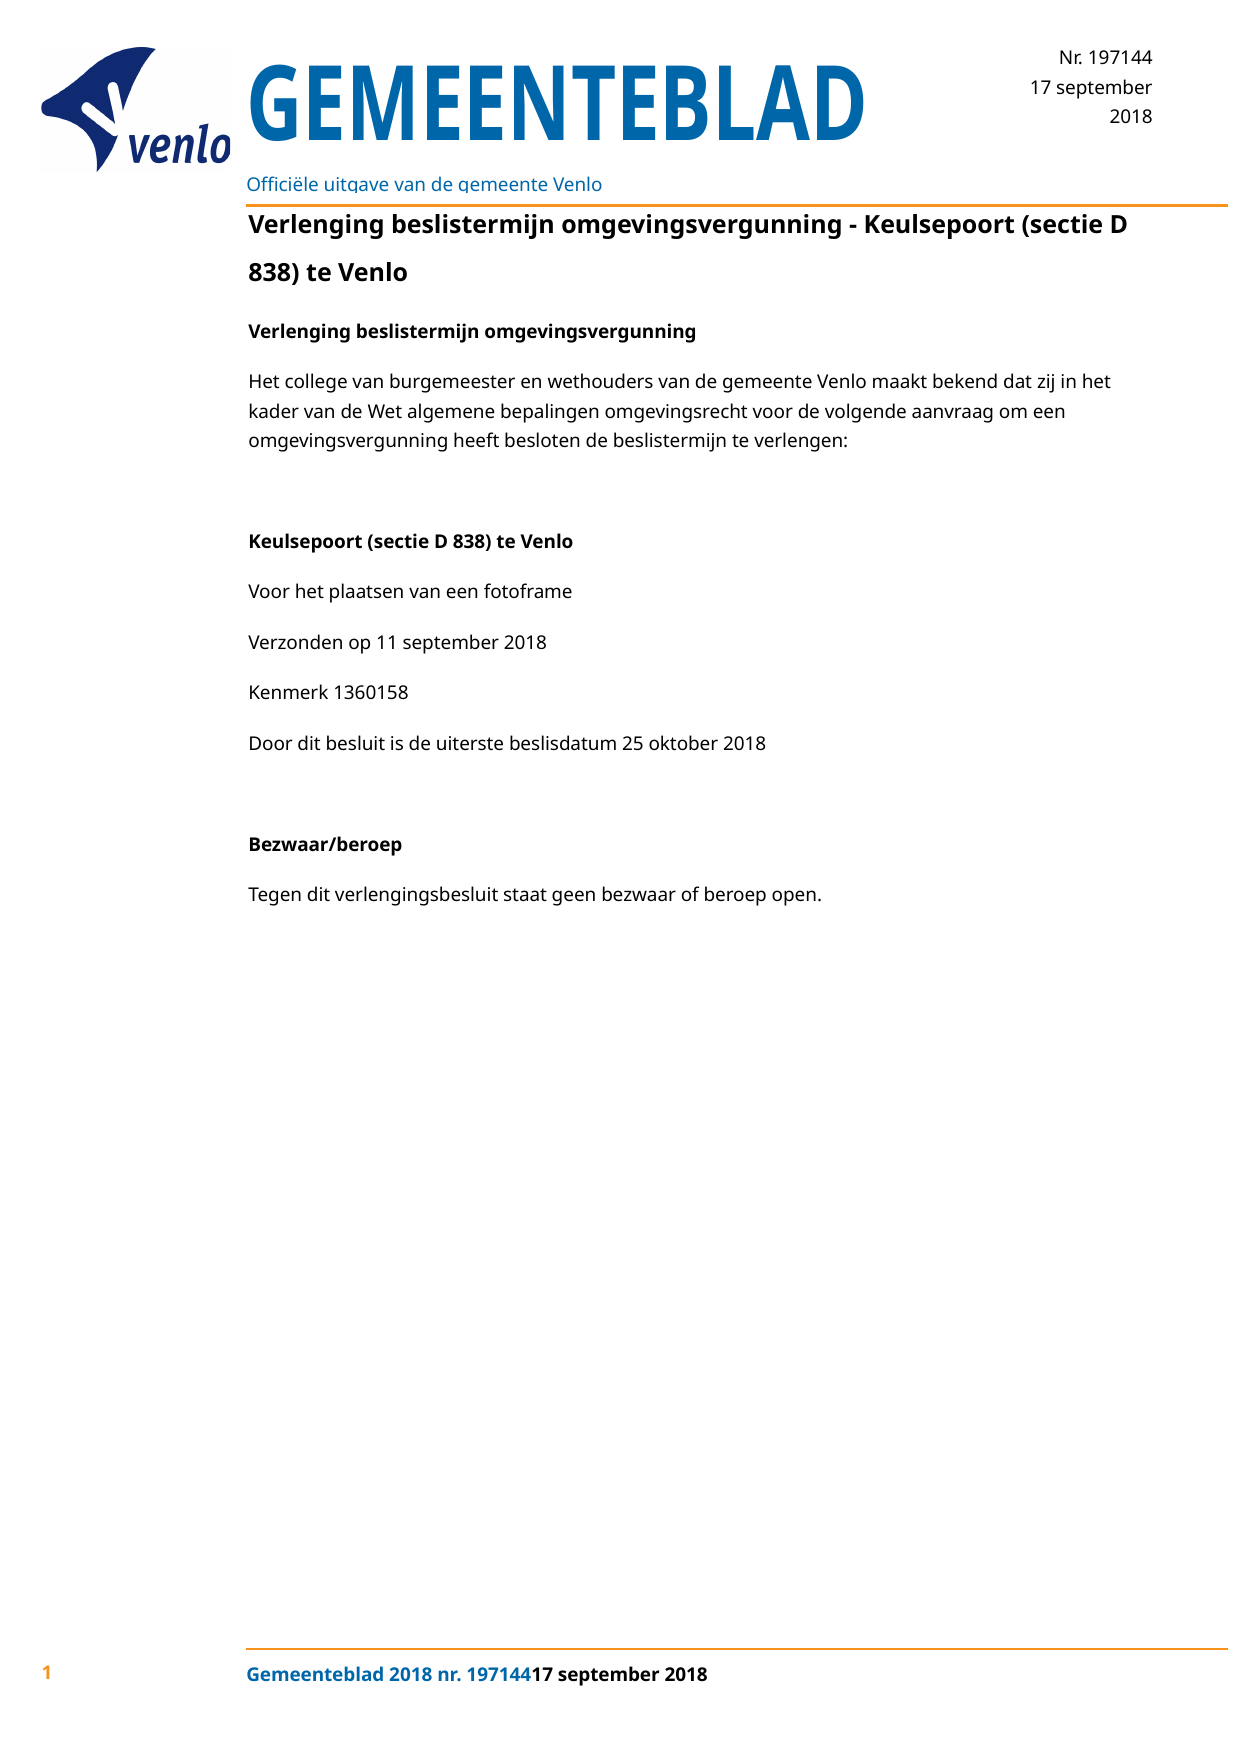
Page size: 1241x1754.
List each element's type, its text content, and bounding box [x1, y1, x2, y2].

text Keulsepoort (sectie D 838) te Venlo [248, 528, 1152, 554]
text Verzonden op 11 september 2018 [248, 629, 1152, 655]
text Het college van burgemeester en wethouders van de gemeente Venlo maakt bekend dat zij in het kader van de Wet algemene bepalingen omgevingsrecht voor de volgende aanvraag om een omgevingsvergunning heeft besloten de beslistermijn te verlengen: [248, 368, 1152, 453]
text Bezwaar/beroep [248, 831, 1152, 857]
picture [41, 47, 231, 172]
text Door dit besluit is de uiterste beslisdatum 25 oktober 2018 [248, 730, 1152, 756]
text Tegen dit verlengingsbesluit staat geen bezwaar of beroep open. [248, 881, 1152, 907]
text Voor het plaatsen van een fotoframe [248, 579, 1152, 604]
text Kenmerk 1360158 [248, 679, 1152, 705]
text Verlenging beslistermijn omgevingsvergunning - Keulsepoort (sectie D 838) te Venlo [248, 207, 1152, 288]
text Verlenging beslistermijn omgevingsvergunning [248, 318, 1152, 344]
